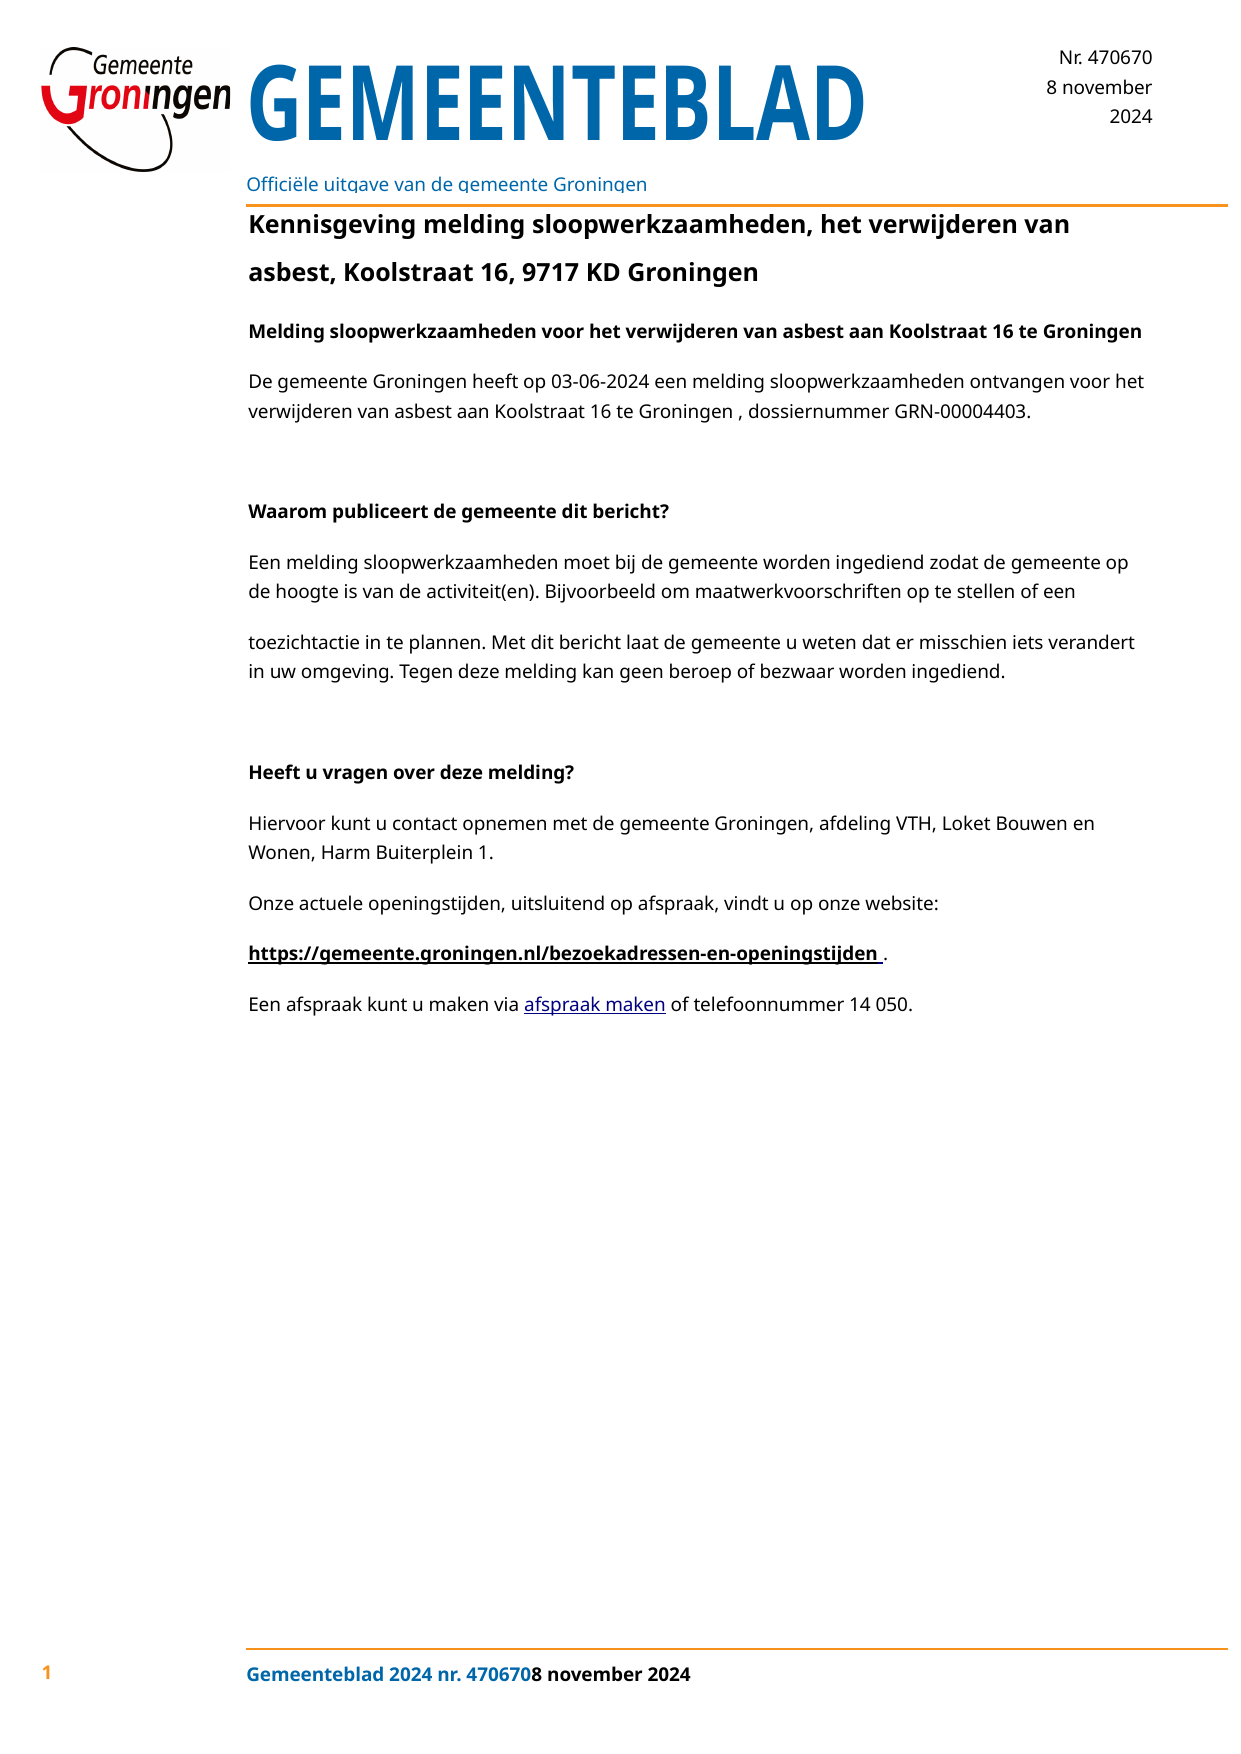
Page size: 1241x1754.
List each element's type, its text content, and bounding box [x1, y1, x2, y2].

text Kennisgeving melding sloopwerkzaamheden, het verwijderen van asbest, Koolstraat 16, 9717 KD Groningen [248, 207, 1152, 288]
text Heeft u vragen over deze melding? [248, 759, 1152, 785]
picture [41, 47, 231, 172]
text toezichtactie in te plannen. Met dit bericht laat de gemeente u weten dat er misschien iets verandert in uw omgeving. Tegen deze melding kan geen beroep of bezwaar worden ingediend. [248, 629, 1152, 684]
text https://gemeente.groningen.nl/bezoekadressen-en-openingstijden . [248, 940, 1152, 966]
text Melding sloopwerkzaamheden voor het verwijderen van asbest aan Koolstraat 16 te Groningen [248, 318, 1152, 344]
text Een melding sloopwerkzaamheden moet bij de gemeente worden ingediend zodat de gemeente op de hoogte is van de activiteit(en). Bijvoorbeeld om maatwerkvoorschriften op te stellen of een [248, 549, 1152, 604]
text De gemeente Groningen heeft op 03-06-2024 een melding sloopwerkzaamheden ontvangen voor het verwijderen van asbest aan Koolstraat 16 te Groningen , dossiernummer GRN-00004403. [248, 368, 1152, 424]
text Hiervoor kunt u contact opnemen met de gemeente Groningen, afdeling VTH, Loket Bouwen en Wonen, Harm Buiterplein 1. [248, 810, 1152, 865]
text Onze actuele openingstijden, uitsluitend op afspraak, vindt u op onze website: [248, 890, 1152, 916]
text Een afspraak kunt u maken via afspraak maken of telefoonnummer 14 050. [248, 991, 1152, 1017]
text Waarom publiceert de gemeente dit bericht? [248, 499, 1152, 524]
